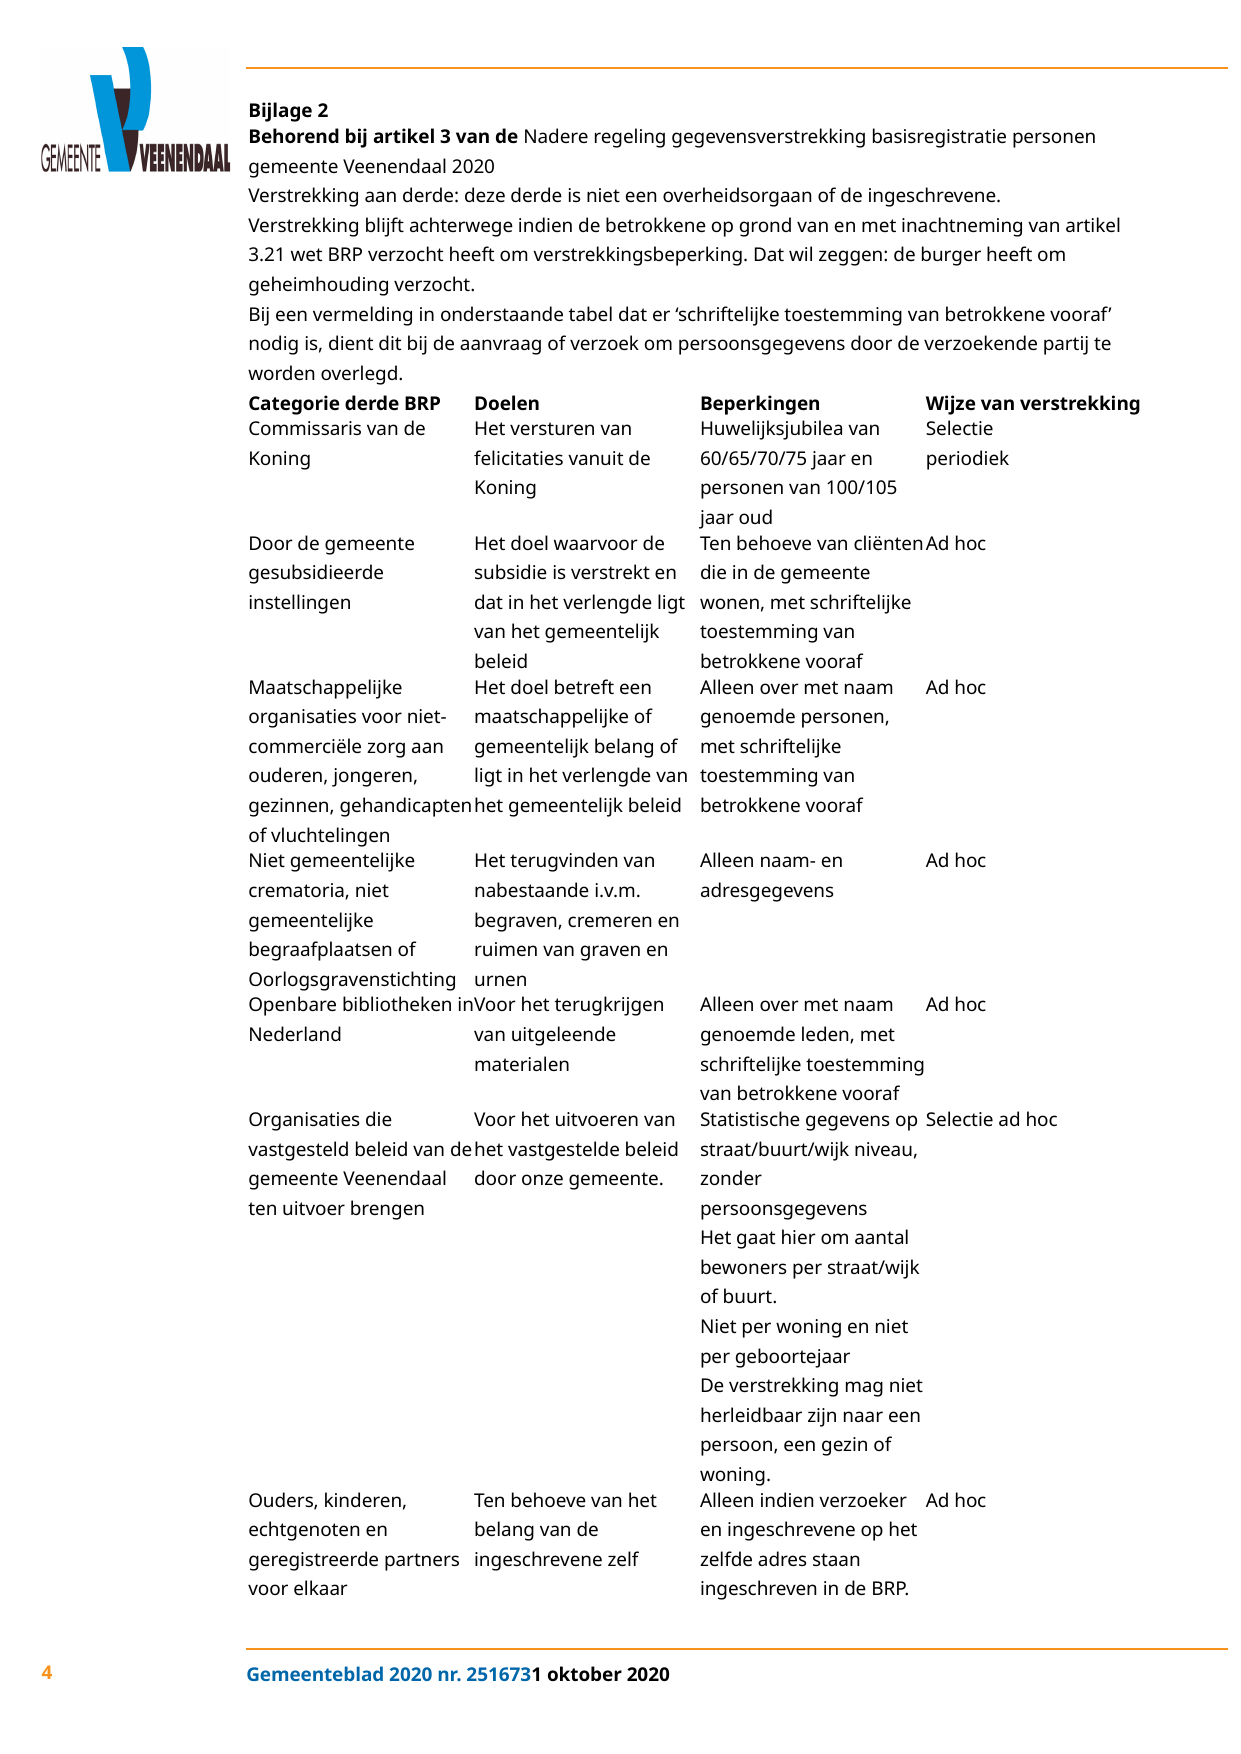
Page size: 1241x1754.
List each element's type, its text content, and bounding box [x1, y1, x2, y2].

table_cell Ouders, kinderen, echtgenoten en geregistreerde partners voor elkaar [248, 1487, 474, 1601]
table_cell Alleen indien verzoeker en ingeschrevene op het zelfde adres staan ingeschreven in de BRP. [700, 1487, 926, 1601]
table_cell Ten behoeve van cliënten die in de gemeente wonen, met schriftelijke toestemming van betrokkene vooraf [700, 530, 926, 674]
table_cell Door de gemeente gesubsidieerde instellingen [248, 530, 474, 674]
text Bijlage 2 [248, 95, 1152, 123]
text Verstrekking aan derde: deze derde is niet een overheidsorgaan of de ingeschrevene. [248, 182, 1152, 208]
table_cell Het doel waarvoor de subsidie is verstrekt en dat in het verlengde ligt van het gemeentelijk beleid [474, 530, 700, 674]
table_header Categorie derde BRP [248, 390, 474, 415]
table_cell Het doel betreft een maatschappelijke of gemeentelijk belang of ligt in het verlengde van het gemeentelijk beleid [474, 674, 700, 848]
text Verstrekking blijft achterwege indien de betrokkene op grond van en met inachtneming van artikel 3.21 wet BRP verzocht heeft om verstrekkingsbeperking. Dat wil zeggen: de burger heeft om geheimhouding verzocht. [248, 212, 1152, 297]
table_cell Selectie periodiek [926, 415, 1152, 530]
picture [123, 47, 231, 172]
table_cell Alleen naam- en adresgegevens [700, 848, 926, 992]
table_cell Voor het terugkrijgen van uitgeleende materialen [474, 992, 700, 1106]
table_cell Ad hoc [926, 848, 1152, 992]
table_cell Openbare bibliotheken in Nederland [248, 992, 474, 1106]
table_cell Ad hoc [926, 992, 1152, 1106]
table_cell Voor het uitvoeren van het vastgestelde beleid door onze gemeente. [474, 1106, 700, 1487]
text Bij een vermelding in onderstaande tabel dat er ‘schriftelijke toestemming van betrokkene vooraf’ nodig is, dient dit bij de aanvraag of verzoek om persoonsgegevens door de verzoekende partij te worden overlegd. [248, 301, 1152, 386]
table_cell Commissaris van de Koning [248, 415, 474, 530]
table_cell Selectie ad hoc [926, 1106, 1152, 1487]
text Behorend bij artikel 3 van de Nadere regeling gegevensverstrekking basisregistratie personen gemeente Veenendaal 2020 [248, 123, 1152, 179]
table_header Doelen [474, 390, 700, 415]
picture [41, 47, 130, 172]
table_cell Niet gemeentelijke crematoria, niet gemeentelijke begraafplaatsen of Oorlogsgravenstichting [248, 848, 474, 992]
table_cell Ad hoc [926, 530, 1152, 674]
table_cell Organisaties die vastgesteld beleid van de gemeente Veenendaal ten uitvoer brengen [248, 1106, 474, 1487]
table_cell Het versturen van felicitaties vanuit de Koning [474, 415, 700, 530]
table_cell Alleen over met naam genoemde leden, met schriftelijke toestemming van betrokkene vooraf [700, 992, 926, 1106]
table_header Beperkingen [700, 390, 926, 415]
table_cell Statistische gegevens op straat/buurt/wijk niveau, zonder persoonsgegevens Het gaat hier om aantal bewoners per straat/wijk of buurt. Niet per woning en niet per geboortejaar De verstrekking mag niet herleidbaar zijn naar een persoon, een gezin of woning. [700, 1106, 926, 1487]
table_cell Ten behoeve van het belang van de ingeschrevene zelf [474, 1487, 700, 1601]
table_cell Het terugvinden van nabestaande i.v.m. begraven, cremeren en ruimen van graven en urnen [474, 848, 700, 992]
table_cell Ad hoc [926, 1487, 1152, 1601]
table_cell Huwelijksjubilea van 60/65/70/75 jaar en personen van 100/105 jaar oud [700, 415, 926, 530]
table_cell Maatschappelijke organisaties voor niet-commerciële zorg aan ouderen, jongeren, gezinnen, gehandicapten of vluchtelingen [248, 674, 474, 848]
table_cell Ad hoc [926, 674, 1152, 848]
table_cell Alleen over met naam genoemde personen, met schriftelijke toestemming van betrokkene vooraf [700, 674, 926, 848]
table_header Wijze van verstrekking [926, 390, 1152, 415]
